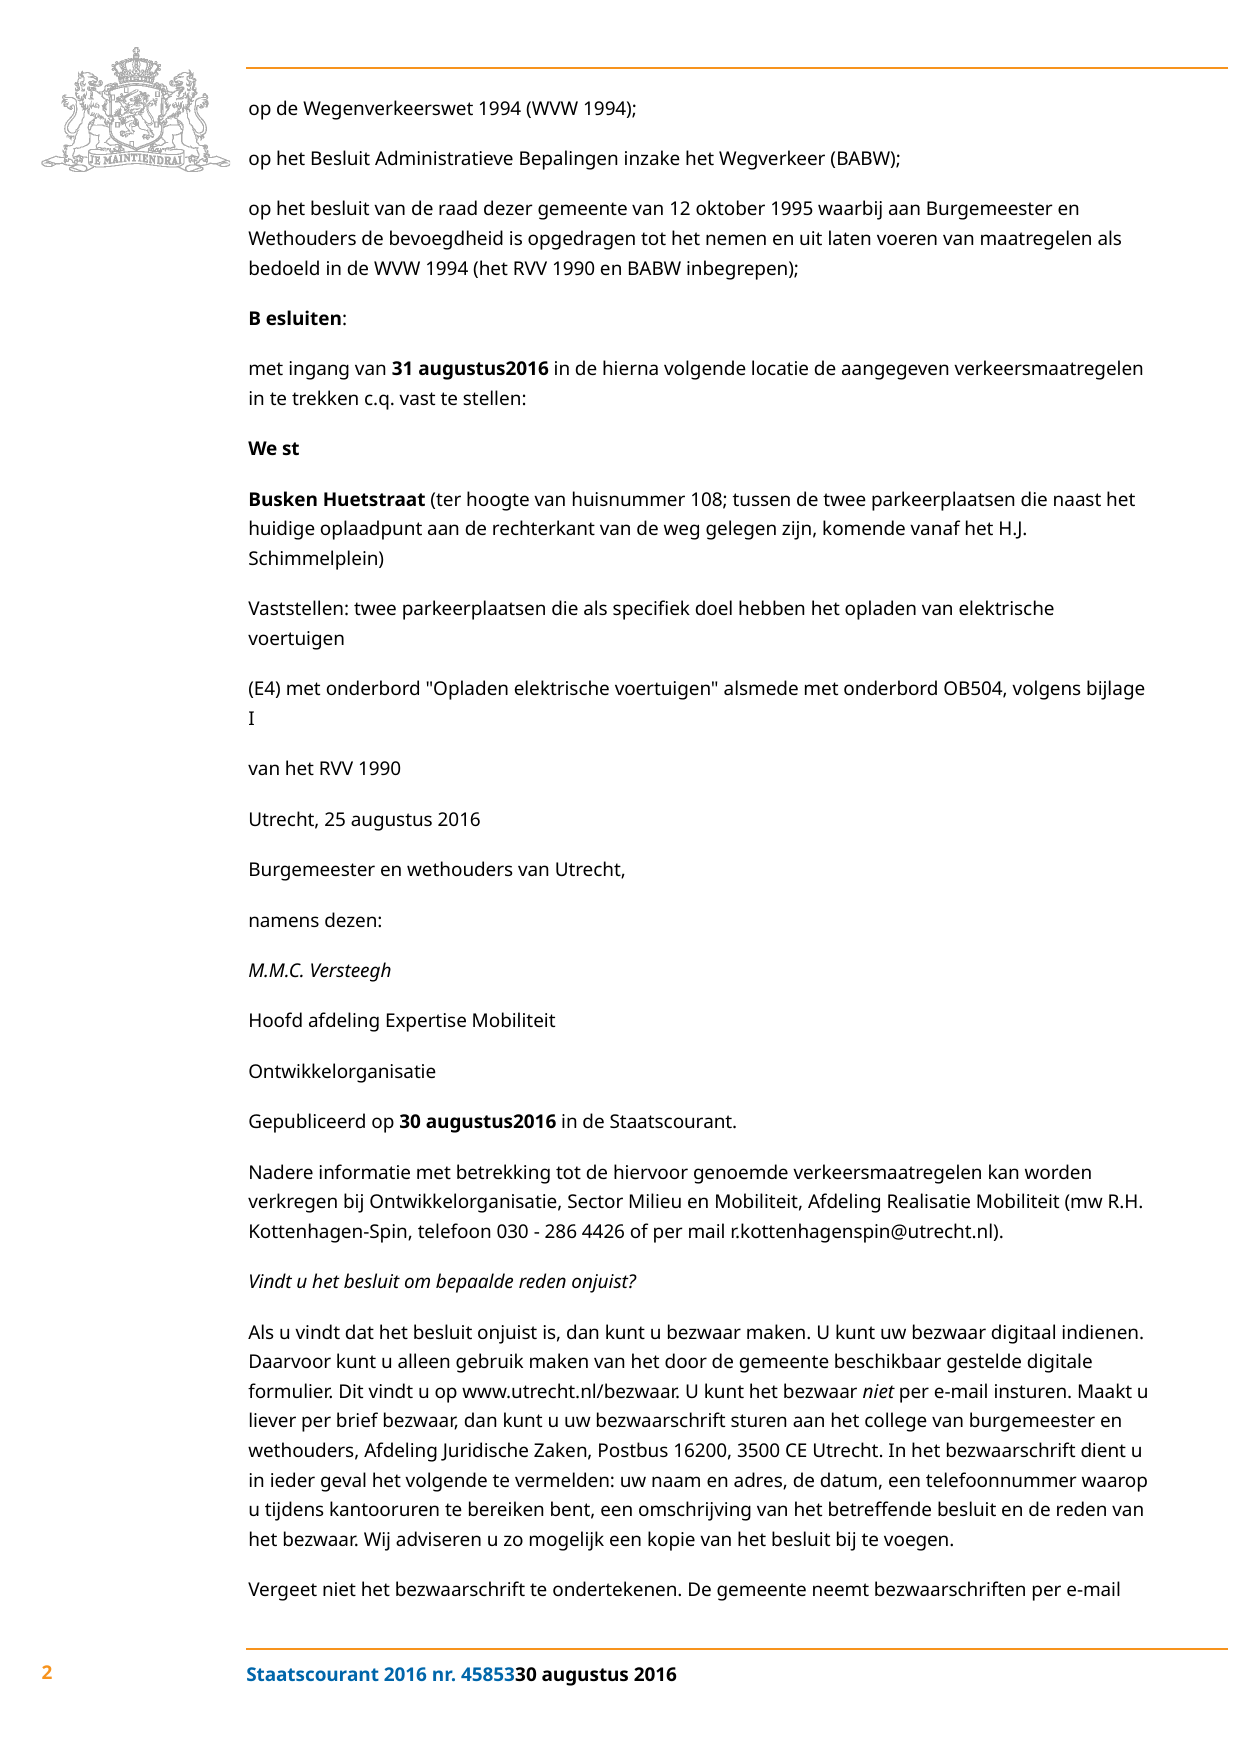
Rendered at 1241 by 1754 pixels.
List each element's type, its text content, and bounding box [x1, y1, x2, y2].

text op het besluit van de raad dezer gemeente van 12 oktober 1995 waarbij aan Burgemeester en Wethouders de bevoegdheid is opgedragen tot het nemen en uit laten voeren van maatregelen als bedoeld in de WVW 1994 (het RVV 1990 en BABW inbegrepen); [248, 196, 1152, 281]
text Gepubliceerd op 30 augustus2016 in de Staatscourant. [248, 1108, 1152, 1134]
text Burgemeester en wethouders van Utrecht, [248, 856, 1152, 882]
text Utrecht, 25 augustus 2016 [248, 806, 1152, 832]
text Vindt u het besluit om bepaalde reden onjuist? [248, 1268, 1152, 1294]
text Ontwikkelorganisatie [248, 1058, 1152, 1084]
text op de Wegenverkeerswet 1994 (WVW 1994); [248, 95, 1152, 121]
text van het RVV 1990 [248, 756, 1152, 781]
text (E4) met onderbord "Opladen elektrische voertuigen" alsmede met onderbord OB504, volgens bijlage I [248, 676, 1152, 731]
text Nadere informatie met betrekking tot de hiervoor genoemde verkeersmaatregelen kan worden verkregen bij Ontwikkelorganisatie, Sector Milieu en Mobiliteit, Afdeling Realisatie Mobiliteit (mw R.H. Kottenhagen-Spin, telefoon 030 - 286 4426 of per mail r.kottenhagenspin@utrecht.nl). [248, 1159, 1152, 1244]
picture [41, 47, 231, 172]
text B esluiten: [248, 305, 1152, 331]
text We st [248, 436, 1152, 461]
text Busken Huetstraat (ter hoogte van huisnummer 108; tussen de twee parkeerplaatsen die naast het huidige oplaadpunt aan de rechterkant van de weg gelegen zijn, komende vanaf het H.J. Schimmelplein) [248, 486, 1152, 571]
text met ingang van 31 augustus2016 in de hierna volgende locatie de aangegeven verkeersmaatregelen in te trekken c.q. vast te stellen: [248, 356, 1152, 411]
text Vergeet niet het bezwaarschrift te ondertekenen. De gemeente neemt bezwaarschriften per e-mail [248, 1576, 1152, 1602]
text namens dezen: [248, 907, 1152, 933]
text Vaststellen: twee parkeerplaatsen die als specifiek doel hebben het opladen van elektrische voertuigen [248, 596, 1152, 651]
text op het Besluit Administratieve Bepalingen inzake het Wegverkeer (BABW); [248, 145, 1152, 171]
text M.M.C. Versteegh [248, 957, 1152, 983]
text Als u vindt dat het besluit onjuist is, dan kunt u bezwaar maken. U kunt uw bezwaar digitaal indienen. Daarvoor kunt u alleen gebruik maken van het door de gemeente beschikbaar gestelde digitale formulier. Dit vindt u op www.utrecht.nl/bezwaar. U kunt het bezwaar niet per e-mail insturen. Maakt u liever per brief bezwaar, dan kunt u uw bezwaarschrift sturen aan het college van burgemeester en wethouders, Afdeling Juridische Zaken, Postbus 16200, 3500 CE Utrecht. In het bezwaarschrift dient u in ieder geval het volgende te vermelden: uw naam en adres, de datum, een telefoonnummer waarop u tijdens kantooruren te bereiken bent, een omschrijving van het betreffende besluit en de reden van het bezwaar. Wij adviseren u zo mogelijk een kopie van het besluit bij te voegen. [248, 1319, 1152, 1552]
text Hoofd afdeling Expertise Mobiliteit [248, 1008, 1152, 1033]
